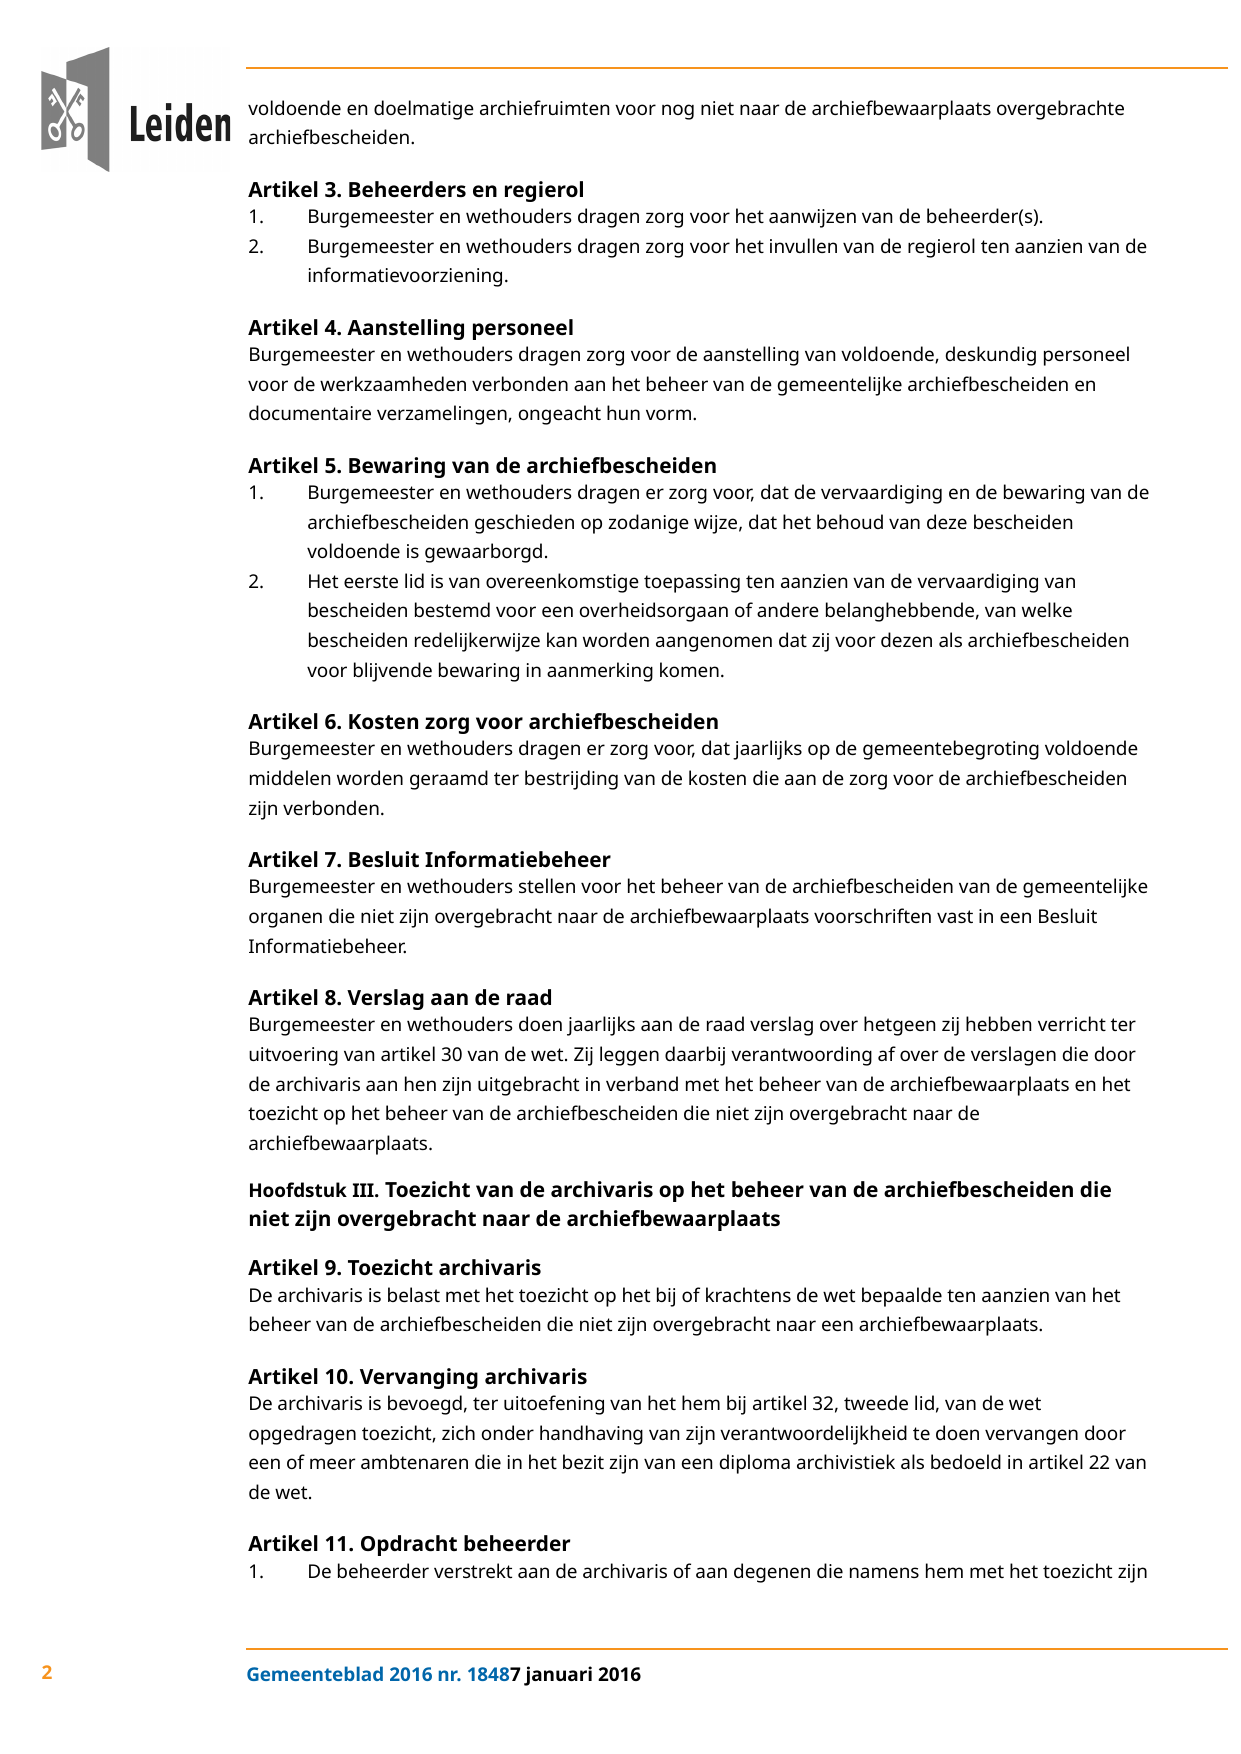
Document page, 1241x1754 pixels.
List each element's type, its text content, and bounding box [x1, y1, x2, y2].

text Artikel 9. Toezicht archivaris [248, 1253, 1152, 1282]
text Artikel 7. Besluit Informatiebeheer [248, 845, 1152, 874]
text Artikel 4. Aanstelling personeel [248, 313, 1152, 341]
text voldoende en doelmatige archiefruimten voor nog niet naar de archiefbewaarplaats overgebrachte archiefbescheiden. [248, 95, 1152, 150]
text Artikel 8. Verslag aan de raad [248, 983, 1152, 1012]
text Burgemeester en wethouders stellen voor het beheer van de archiefbescheiden van de gemeentelijke organen die niet zijn overgebracht naar de archiefbewaarplaats voorschriften vast in een Besluit Informatiebeheer. [248, 874, 1152, 958]
text Burgemeester en wethouders dragen er zorg voor, dat jaarlijks op de gemeentebegroting voldoende middelen worden geraamd ter bestrijding van de kosten die aan de zorg voor de archiefbescheiden zijn verbonden. [248, 736, 1152, 821]
text De archivaris is belast met het toezicht op het bij of krachtens de wet bepaalde ten aanzien van het beheer van de archiefbescheiden die niet zijn overgebracht naar een archiefbewaarplaats. [248, 1282, 1152, 1337]
list Burgemeester en wethouders dragen zorg voor het aanwijzen van de beheerder(s). [248, 203, 1152, 229]
text Hoofdstuk III. Toezicht van de archivaris op het beheer van de archiefbescheiden die niet zijn overgebracht naar de archiefbewaarplaats [248, 1176, 1152, 1232]
text De archivaris is bevoegd, ter uitoefening van het hem bij artikel 32, tweede lid, van de wet opgedragen toezicht, zich onder handhaving van zijn verantwoordelijkheid te doen vervangen door een of meer ambtenaren die in het bezit zijn van een diploma archivistiek als bedoeld in artikel 22 van de wet. [248, 1390, 1152, 1505]
text Artikel 5. Bewaring van de archiefbescheiden [248, 451, 1152, 479]
text Artikel 6. Kosten zorg voor archiefbescheiden [248, 707, 1152, 736]
text Artikel 11. Opdracht beheerder [248, 1529, 1152, 1558]
picture [41, 47, 231, 172]
text Burgemeester en wethouders dragen zorg voor de aanstelling van voldoende, deskundig personeel voor de werkzaamheden verbonden aan het beheer van de gemeentelijke archiefbescheiden en documentaire verzamelingen, ongeacht hun vorm. [248, 341, 1152, 426]
list Burgemeester en wethouders dragen er zorg voor, dat de vervaardiging en de bewaring van de archiefbescheiden geschieden op zodanige wijze, dat het behoud van deze bescheiden voldoende is gewaarborgd. [248, 479, 1152, 564]
list Het eerste lid is van overeenkomstige toepassing ten aanzien van de vervaardiging van bescheiden bestemd voor een overheidsorgaan of andere belanghebbende, van welke bescheiden redelijkerwijze kan worden aangenomen dat zij voor dezen als archiefbescheiden voor blijvende bewaring in aanmerking komen. [248, 568, 1152, 682]
text Artikel 3. Beheerders en regierol [248, 175, 1152, 203]
list De beheerder verstrekt aan de archivaris of aan degenen die namens hem met het toezicht zijn [248, 1558, 1152, 1583]
text Burgemeester en wethouders doen jaarlijks aan de raad verslag over hetgeen zij hebben verricht ter uitvoering van artikel 30 van de wet. Zij leggen daarbij verantwoording af over de verslagen die door de archivaris aan hen zijn uitgebracht in verband met het beheer van de archiefbewaarplaats en het toezicht op het beheer van de archiefbescheiden die niet zijn overgebracht naar de archiefbewaarplaats. [248, 1012, 1152, 1156]
text Artikel 10. Vervanging archivaris [248, 1362, 1152, 1390]
list Burgemeester en wethouders dragen zorg voor het invullen van de regierol ten aanzien van de informatievoorziening. [248, 233, 1152, 288]
